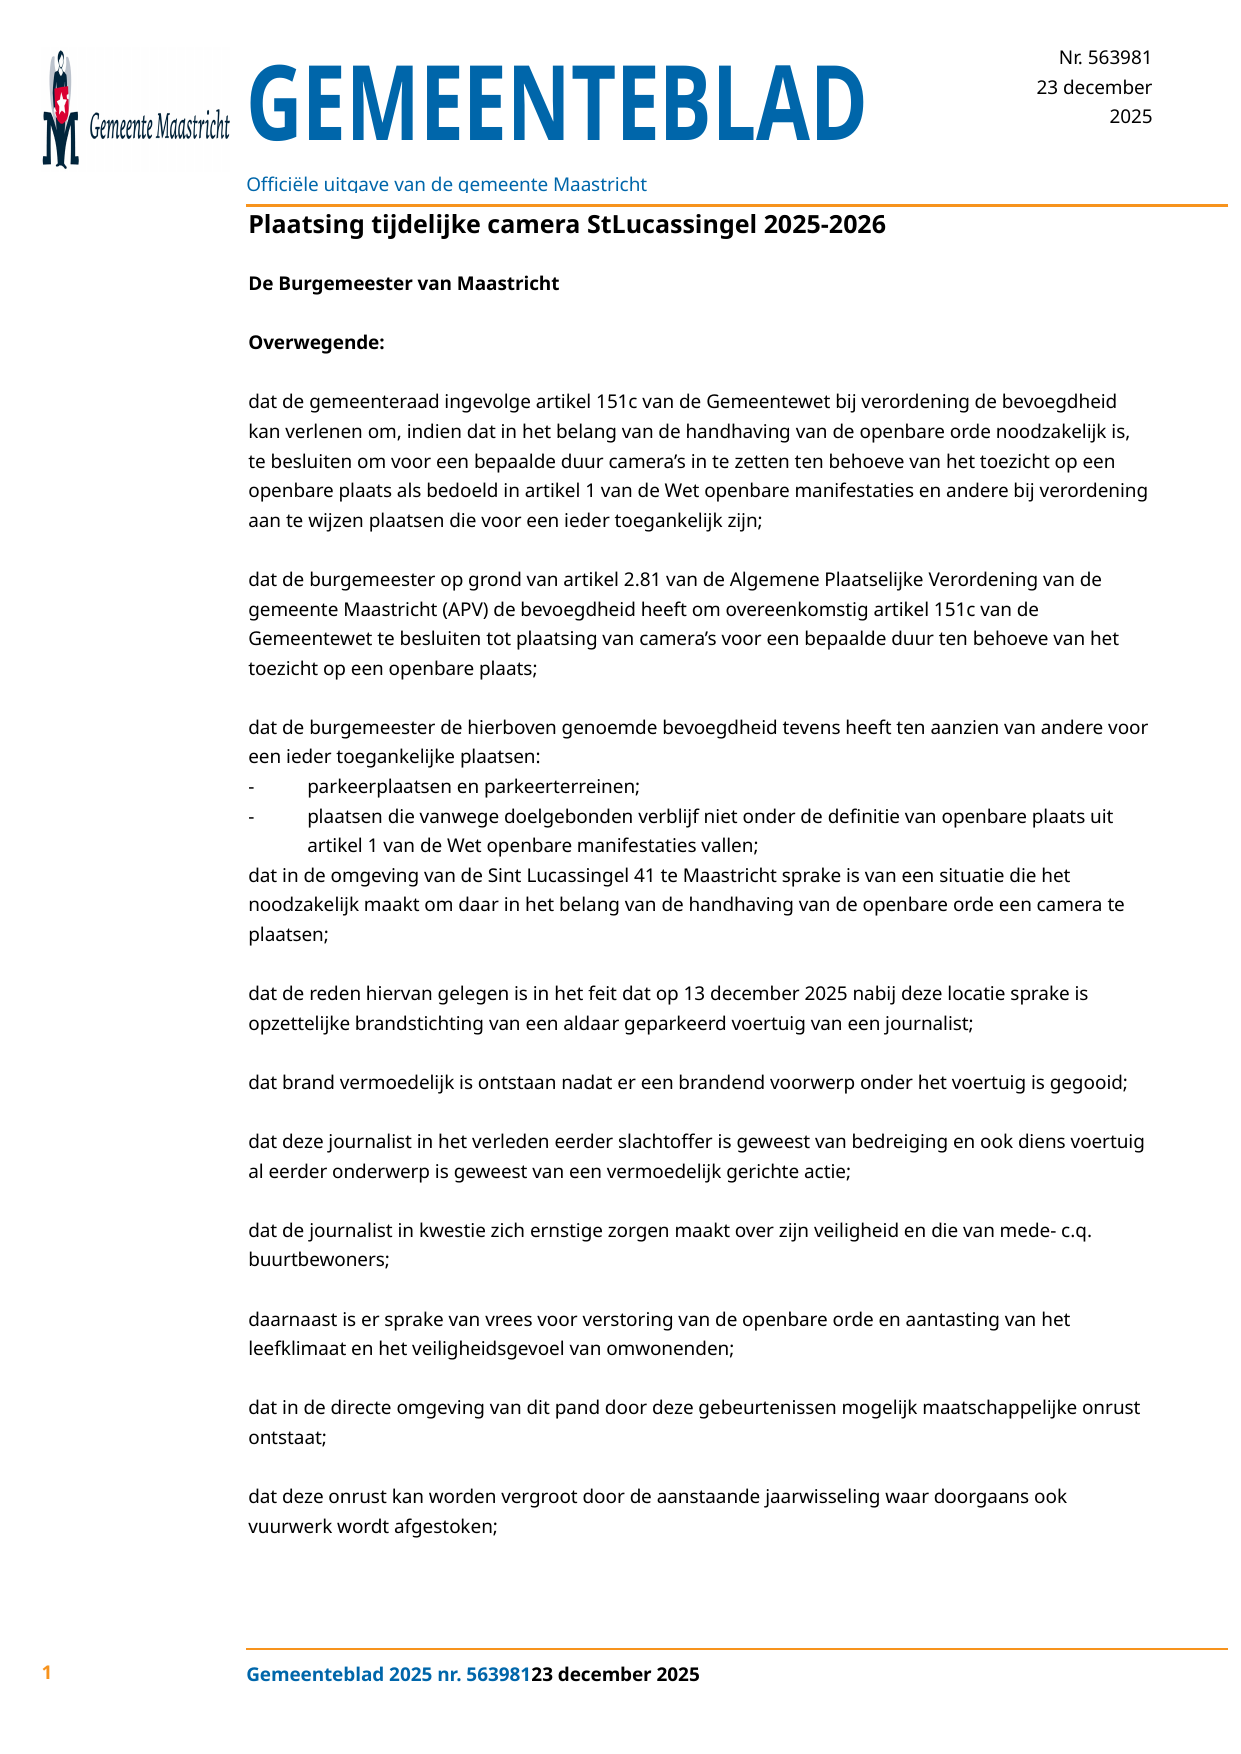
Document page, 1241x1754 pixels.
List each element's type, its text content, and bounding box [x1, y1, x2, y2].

text daarnaast is er sprake van vrees voor verstoring van de openbare orde en aantasting van het leefklimaat en het veiligheidsgevoel van omwonenden; [248, 1306, 1152, 1361]
text Plaatsing tijdelijke camera StLucassingel 2025-2026 [248, 207, 1152, 241]
text dat deze journalist in het verleden eerder slachtoffer is geweest van bedreiging en ook diens voertuig al eerder onderwerp is geweest van een vermoedelijk gerichte actie; [248, 1128, 1152, 1183]
list plaatsen die vanwege doelgebonden verblijf niet onder de definitie van openbare plaats uit artikel 1 van de Wet openbare manifestaties vallen; [248, 803, 1152, 858]
text dat brand vermoedelijk is ontstaan nadat er een brandend voorwerp onder het voertuig is gegooid; [248, 1069, 1152, 1095]
text dat de burgemeester de hierboven genoemde bevoegdheid tevens heeft ten aanzien van andere voor een ieder toegankelijke plaatsen: [248, 714, 1152, 769]
text Overwegende: [248, 329, 1152, 355]
list parkeerplaatsen en parkeerterreinen; [248, 773, 1152, 799]
picture [41, 47, 231, 172]
text dat de burgemeester op grond van artikel 2.81 van de Algemene Plaatselijke Verordening van de gemeente Maastricht (APV) de bevoegdheid heeft om overeenkomstig artikel 151c van de Gemeentewet te besluiten tot plaatsing van camera’s voor een bepaalde duur ten behoeve van het toezicht op een openbare plaats; [248, 566, 1152, 681]
text dat in de directe omgeving van dit pand door deze gebeurtenissen mogelijk maatschappelijke onrust ontstaat; [248, 1394, 1152, 1450]
text De Burgemeester van Maastricht [248, 270, 1152, 296]
text dat de reden hiervan gelegen is in het feit dat op 13 december 2025 nabij deze locatie sprake is opzettelijke brandstichting van een aldaar geparkeerd voertuig van een journalist; [248, 980, 1152, 1036]
text dat in de omgeving van de Sint Lucassingel 41 te Maastricht sprake is van een situatie die het noodzakelijk maakt om daar in het belang van de handhaving van de openbare orde een camera te plaatsen; [248, 862, 1152, 947]
text dat de journalist in kwestie zich ernstige zorgen maakt over zijn veiligheid en die van mede- c.q. buurtbewoners; [248, 1217, 1152, 1272]
text dat deze onrust kan worden vergroot door de aanstaande jaarwisseling waar doorgaans ook vuurwerk wordt afgestoken; [248, 1483, 1152, 1538]
text dat de gemeenteraad ingevolge artikel 151c van de Gemeentewet bij verordening de bevoegdheid kan verlenen om, indien dat in het belang van de handhaving van de openbare orde noodzakelijk is, te besluiten om voor een bepaalde duur camera’s in te zetten ten behoeve van het toezicht op een openbare plaats als bedoeld in artikel 1 van de Wet openbare manifestaties en andere bij verordening aan te wijzen plaatsen die voor een ieder toegankelijk zijn; [248, 389, 1152, 533]
